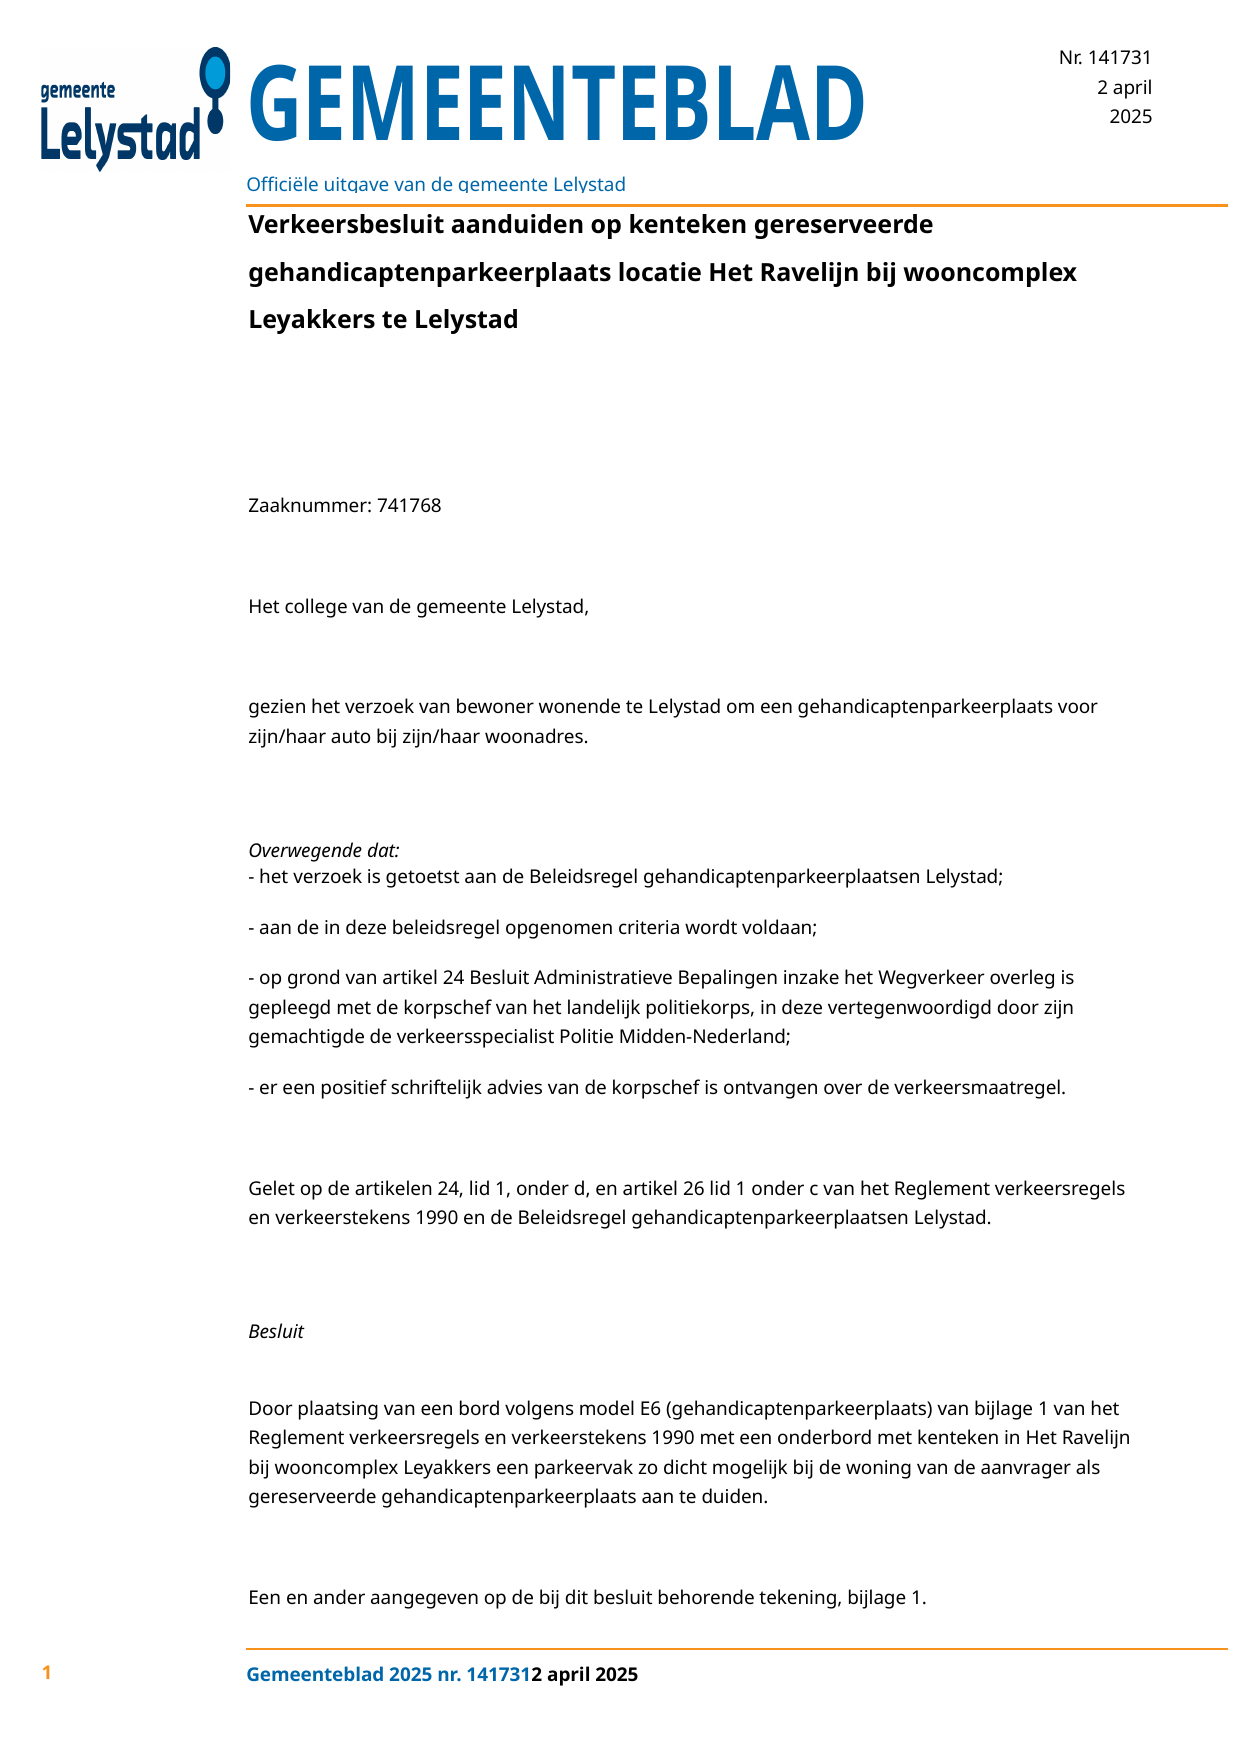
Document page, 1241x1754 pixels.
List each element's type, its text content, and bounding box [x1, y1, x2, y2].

text gezien het verzoek van bewoner wonende te Lelystad om een gehandicaptenparkeerplaats voor zijn/haar auto bij zijn/haar woonadres. [248, 694, 1152, 749]
text - er een positief schriftelijk advies van de korpschef is ontvangen over de verkeersmaatregel. [248, 1074, 1152, 1099]
text Besluit [248, 1319, 1152, 1344]
text Het college van de gemeente Lelystad, [248, 593, 1152, 619]
text - op grond van artikel 24 Besluit Administratieve Bepalingen inzake het Wegverkeer overleg is gepleegd met de korpschef van het landelijk politiekorps, in deze vertegenwoordigd door zijn gemachtigde de verkeersspecialist Politie Midden-Nederland; [248, 964, 1152, 1049]
text Verkeersbesluit aanduiden op kenteken gereserveerde gehandicaptenparkeerplaats locatie Het Ravelijn bij wooncomplex Leyakkers te Lelystad [248, 207, 1152, 336]
text Door plaatsing van een bord volgens model E6 (gehandicaptenparkeerplaats) van bijlage 1 van het Reglement verkeersregels en verkeerstekens 1990 met een onderbord met kenteken in Het Ravelijn bij wooncomplex Leyakkers een parkeervak zo dicht mogelijk bij de woning van de aanvrager als gereserveerde gehandicaptenparkeerplaats aan te duiden. [248, 1395, 1152, 1509]
text - aan de in deze beleidsregel opgenomen criteria wordt voldaan; [248, 914, 1152, 939]
text Overwegende dat: [248, 838, 1152, 863]
text Zaaknummer: 741768 [248, 492, 1152, 518]
text - het verzoek is getoetst aan de Beleidsregel gehandicaptenparkeerplaatsen Lelystad; [248, 863, 1152, 889]
picture [41, 47, 231, 172]
text Gelet op de artikelen 24, lid 1, onder d, en artikel 26 lid 1 onder c van het Reglement verkeersregels en verkeerstekens 1990 en de Beleidsregel gehandicaptenparkeerplaatsen Lelystad. [248, 1175, 1152, 1230]
text Een en ander aangegeven op de bij dit besluit behorende tekening, bijlage 1. [248, 1584, 1152, 1610]
